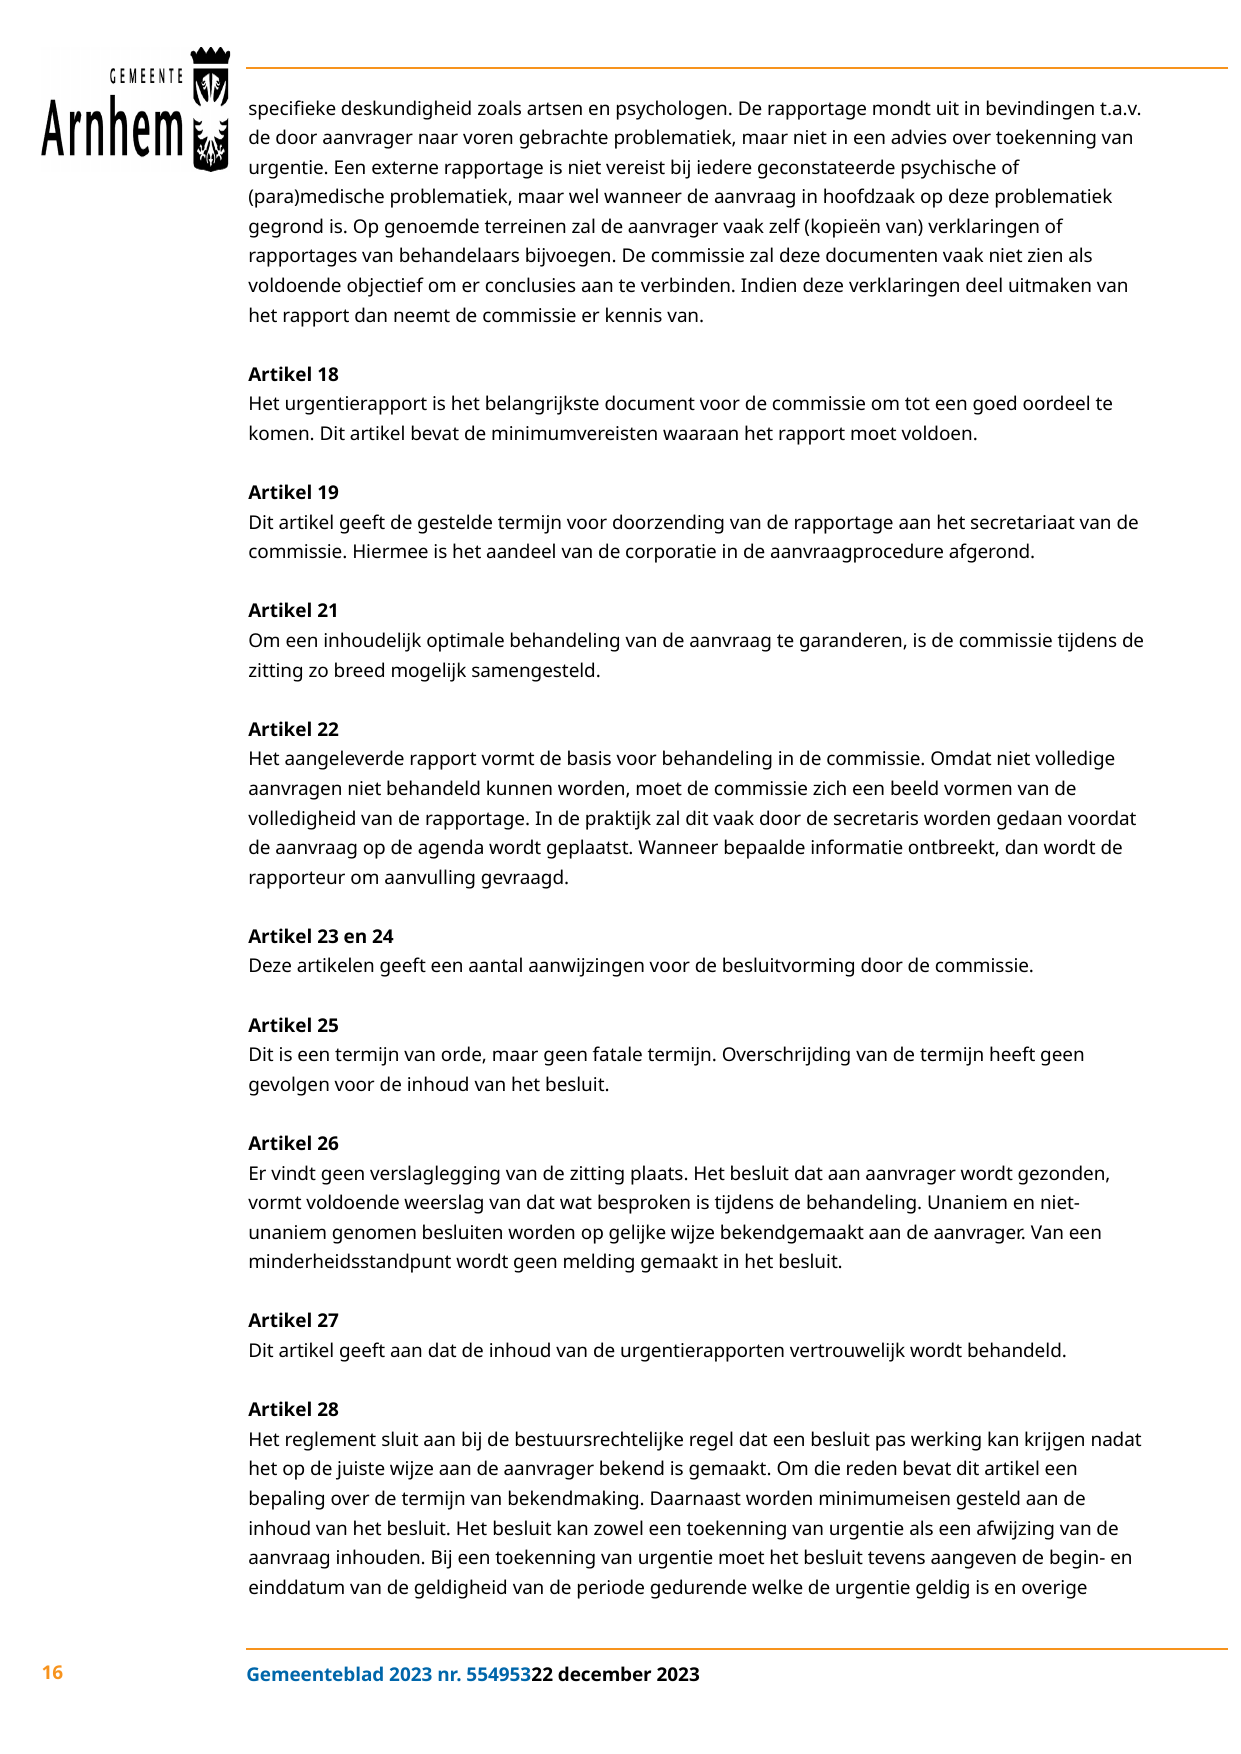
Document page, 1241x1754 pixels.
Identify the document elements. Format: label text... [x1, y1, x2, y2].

text Het aangeleverde rapport vormt de basis voor behandeling in de commissie. Omdat niet volledige aanvragen niet behandeld kunnen worden, moet de commissie zich een beeld vormen van de volledigheid van de rapportage. In de praktijk zal dit vaak door de secretaris worden gedaan voordat de aanvraag op de agenda wordt geplaatst. Wanneer bepaalde informatie ontbreekt, dan wordt de rapporteur om aanvulling gevraagd. [248, 746, 1152, 890]
picture [41, 47, 231, 172]
text Dit is een termijn van orde, maar geen fatale termijn. Overschrijding van de termijn heeft geen gevolgen voor de inhoud van het besluit. [248, 1041, 1152, 1097]
text Er vindt geen verslaglegging van de zitting plaats. Het besluit dat aan aanvrager wordt gezonden, vormt voldoende weerslag van dat wat besproken is tijdens de behandeling. Unaniem en niet-unaniem genomen besluiten worden op gelijke wijze bekendgemaakt aan de aanvrager. Van een minderheidsstandpunt wordt geen melding gemaakt in het besluit. [248, 1160, 1152, 1274]
text Artikel 19 [248, 479, 1152, 505]
text Het urgentierapport is het belangrijkste document voor de commissie om tot een goed oordeel te komen. Dit artikel bevat de minimumvereisten waaraan het rapport moet voldoen. [248, 391, 1152, 446]
text Artikel 18 [248, 361, 1152, 387]
text Dit artikel geeft de gestelde termijn voor doorzending van de rapportage aan het secretariaat van de commissie. Hiermee is het aandeel van de corporatie in de aanvraagprocedure afgerond. [248, 509, 1152, 564]
text Het reglement sluit aan bij de bestuursrechtelijke regel dat een besluit pas werking kan krijgen nadat het op de juiste wijze aan de aanvrager bekend is gemaakt. Om die reden bevat dit artikel een bepaling over de termijn van bekendmaking. Daarnaast worden minimumeisen gesteld aan de inhoud van het besluit. Het besluit kan zowel een toekenning van urgentie als een afwijzing van de aanvraag inhouden. Bij een toekenning van urgentie moet het besluit tevens aangeven de begin- en einddatum van de geldigheid van de periode gedurende welke de urgentie geldig is en overige [248, 1426, 1152, 1600]
text Artikel 26 [248, 1130, 1152, 1156]
text Artikel 27 [248, 1308, 1152, 1333]
text Deze artikelen geeft een aantal aanwijzingen voor de besluitvorming door de commissie. [248, 953, 1152, 978]
text Artikel 25 [248, 1012, 1152, 1038]
text Artikel 22 [248, 716, 1152, 742]
text Artikel 23 en 24 [248, 923, 1152, 949]
text Dit artikel geeft aan dat de inhoud van de urgentierapporten vertrouwelijk wordt behandeld. [248, 1337, 1152, 1363]
text Artikel 28 [248, 1396, 1152, 1422]
text specifieke deskundigheid zoals artsen en psychologen. De rapportage mondt uit in bevindingen t.a.v. de door aanvrager naar voren gebrachte problematiek, maar niet in een advies over toekenning van urgentie. Een externe rapportage is niet vereist bij iedere geconstateerde psychische of (para)medische problematiek, maar wel wanneer de aanvraag in hoofdzaak op deze problematiek gegrond is. Op genoemde terreinen zal de aanvrager vaak zelf (kopieën van) verklaringen of rapportages van behandelaars bijvoegen. De commissie zal deze documenten vaak niet zien als voldoende objectief om er conclusies aan te verbinden. Indien deze verklaringen deel uitmaken van het rapport dan neemt de commissie er kennis van. [248, 95, 1152, 328]
text Artikel 21 [248, 598, 1152, 623]
text Om een inhoudelijk optimale behandeling van de aanvraag te garanderen, is de commissie tijdens de zitting zo breed mogelijk samengesteld. [248, 627, 1152, 683]
